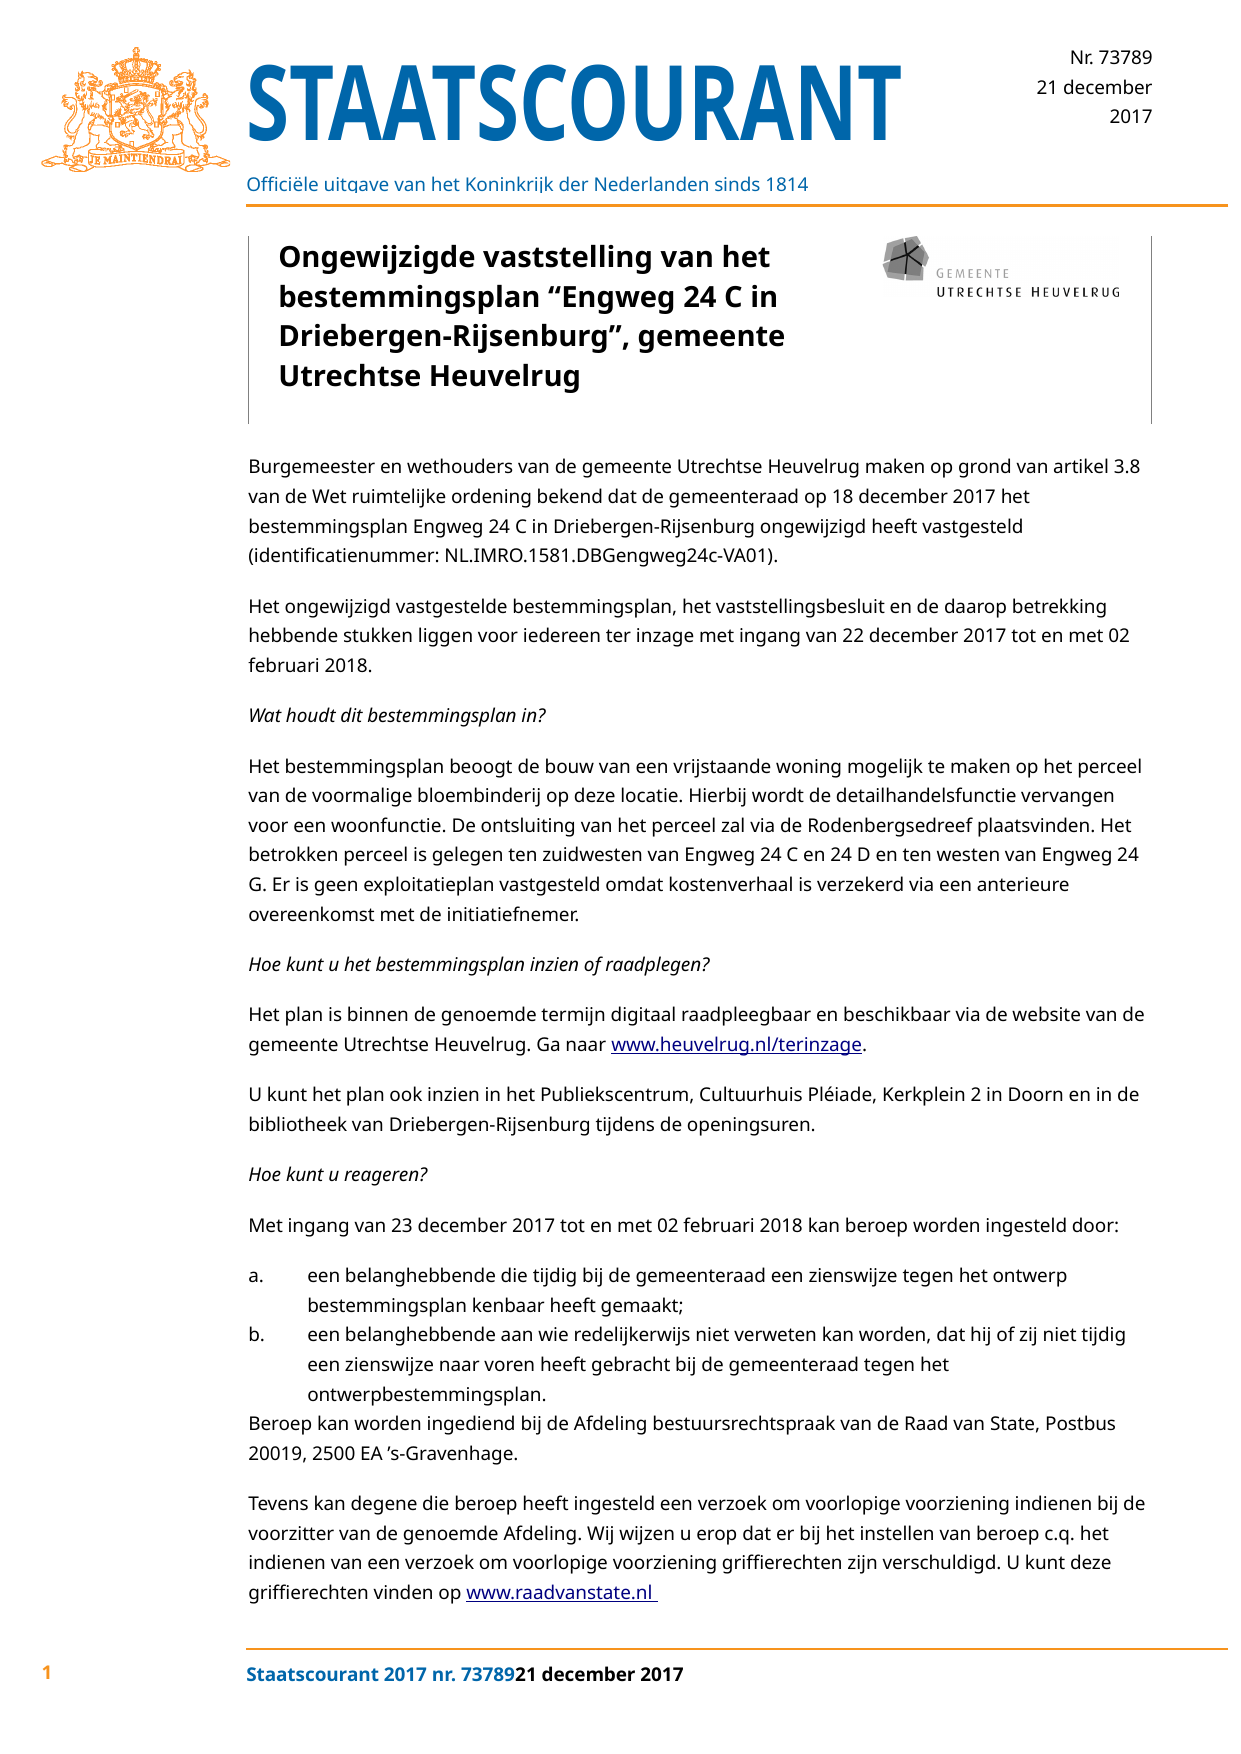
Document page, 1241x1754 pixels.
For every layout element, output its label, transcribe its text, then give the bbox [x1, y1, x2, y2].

text Het bestemmingsplan beoogt de bouw van een vrijstaande woning mogelijk te maken op het perceel van de voormalige bloembinderij op deze locatie. Hierbij wordt de detailhandelsfunctie vervangen voor een woonfunctie. De ontsluiting van het perceel zal via de Rodenbergsedreef plaatsvinden. Het betrokken perceel is gelegen ten zuidwesten van Engweg 24 C en 24 D en ten westen van Engweg 24 G. Er is geen exploitatieplan vastgesteld omdat kostenverhaal is verzekerd via een anterieure overeenkomst met de initiatiefnemer. [248, 753, 1152, 926]
text Tevens kan degene die beroep heeft ingesteld een verzoek om voorlopige voorziening indienen bij de voorzitter van de genoemde Afdeling. Wij wijzen u erop dat er bij het instellen van beroep c.q. het indienen van een verzoek om voorlopige voorziening griffierechten zijn verschuldigd. U kunt deze griffierechten vinden op www.raadvanstate.nl [248, 1490, 1152, 1605]
text Beroep kan worden ingediend bij de Afdeling bestuursrechtspraak van de Raad van State, Postbus 20019, 2500 EA ’s-Gravenhage. [248, 1410, 1152, 1466]
table_header [850, 236, 1151, 424]
text Burgemeester en wethouders van de gemeente Utrechtse Heuvelrug maken op grond van artikel 3.8 van de Wet ruimtelijke ordening bekend dat de gemeenteraad op 18 december 2017 het bestemmingsplan Engweg 24 C in Driebergen-Rijsenburg ongewijzigd heeft vastgesteld (identificatienummer: NL.IMRO.1581.DBGengweg24c-VA01). [248, 454, 1152, 568]
picture [882, 236, 1119, 297]
list een belanghebbende die tijdig bij de gemeenteraad een zienswijze tegen het ontwerp bestemmingsplan kenbaar heeft gemaakt; [248, 1262, 1152, 1318]
table_header Ongewijzigde vaststelling van het bestemmingsplan “Engweg 24 C in Driebergen-Rijsenburg”, gemeente Utrechtse Heuvelrug [249, 236, 850, 424]
text Wat houdt dit bestemmingsplan in? [248, 702, 1152, 728]
text U kunt het plan ook inzien in het Publiekscentrum, Cultuurhuis Pléiade, Kerkplein 2 in Doorn en in de bibliotheek van Driebergen-Rijsenburg tijdens de openingsuren. [248, 1082, 1152, 1137]
text Hoe kunt u reageren? [248, 1162, 1152, 1187]
text Met ingang van 23 december 2017 tot en met 02 februari 2018 kan beroep worden ingesteld door: [248, 1212, 1152, 1238]
picture [41, 47, 231, 172]
list een belanghebbende aan wie redelijkerwijs niet verweten kan worden, dat hij of zij niet tijdig een zienswijze naar voren heeft gebracht bij de gemeenteraad tegen het ontwerpbestemmingsplan. [248, 1322, 1152, 1406]
text Het plan is binnen de genoemde termijn digitaal raadpleegbaar en beschikbaar via de website van de gemeente Utrechtse Heuvelrug. Ga naar www.heuvelrug.nl/terinzage. [248, 1002, 1152, 1057]
text Hoe kunt u het bestemmingsplan inzien of raadplegen? [248, 951, 1152, 977]
text Het ongewijzigd vastgestelde bestemmingsplan, het vaststellingsbesluit en de daarop betrekking hebbende stukken liggen voor iedereen ter inzage met ingang van 22 december 2017 tot en met 02 februari 2018. [248, 593, 1152, 678]
